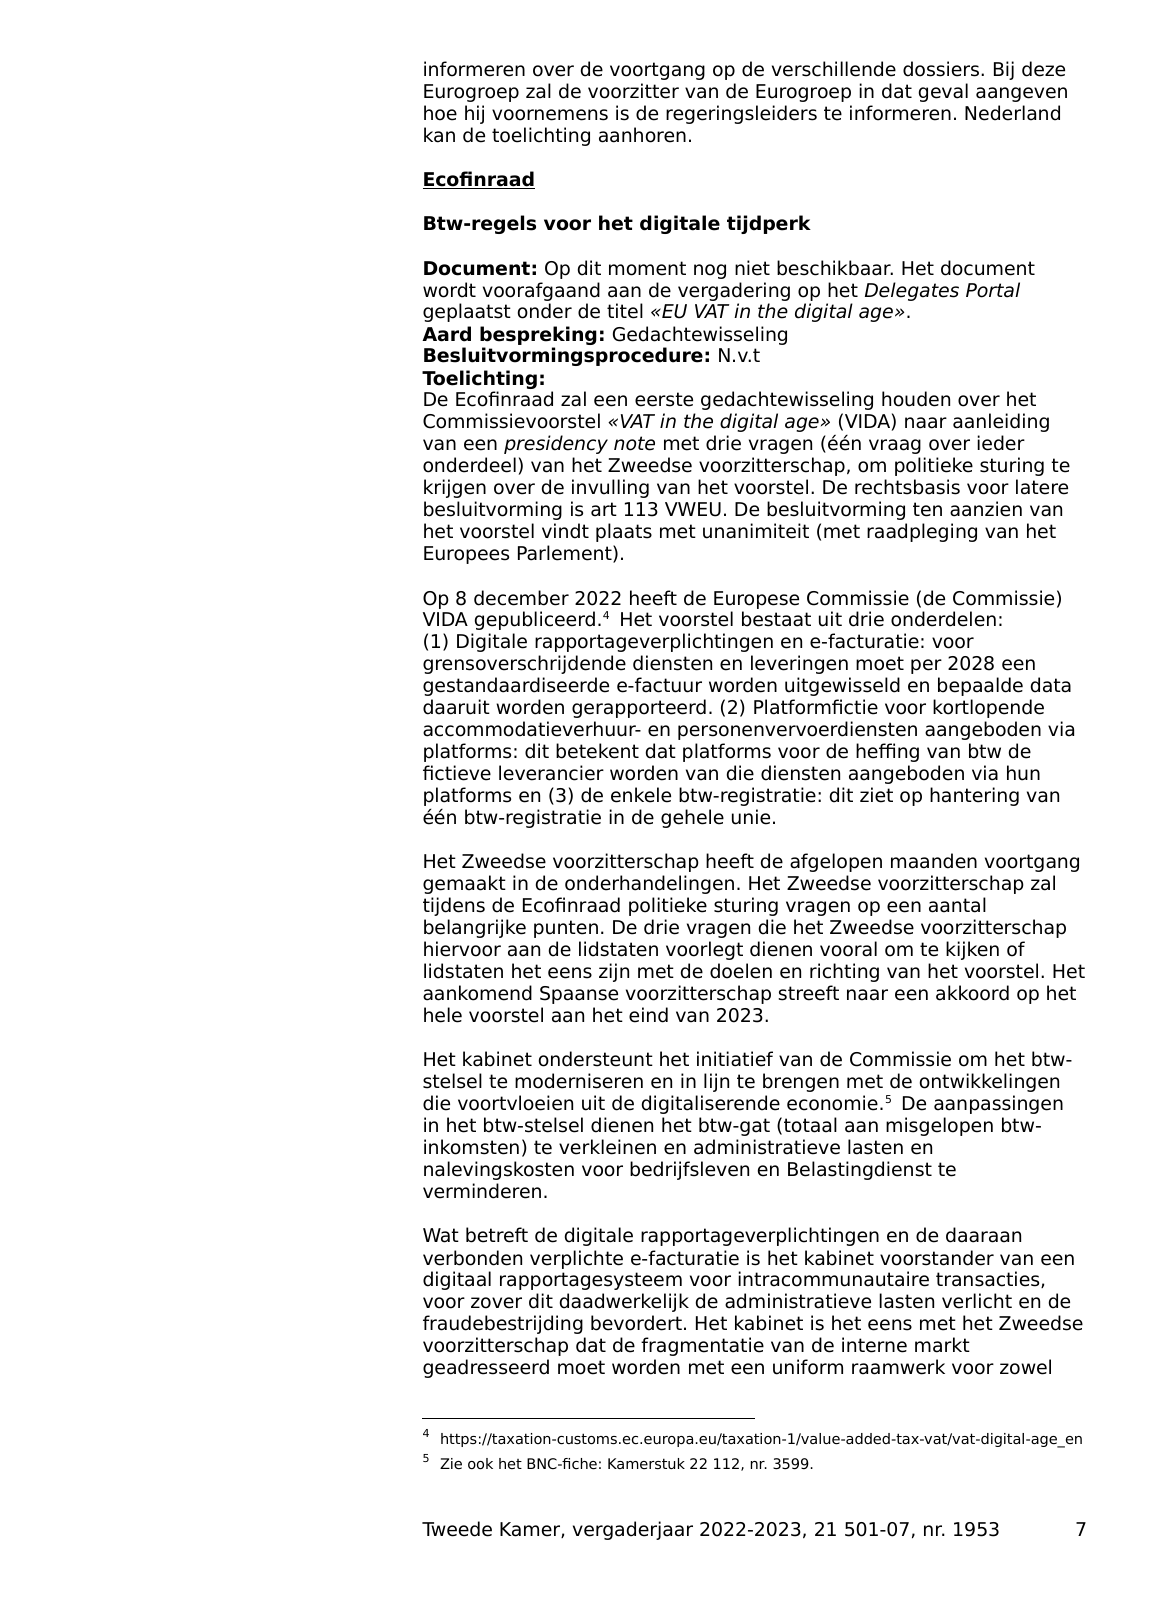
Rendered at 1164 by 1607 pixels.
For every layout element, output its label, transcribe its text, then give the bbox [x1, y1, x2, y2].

text Document: Op dit moment nog niet beschikbaar. Het document wordt voorafgaand aan de vergadering op het Delegates Portal geplaatst onder de titel «EU VAT in the digital age». [422, 257, 1087, 323]
text De Ecofinraad zal een eerste gedachtewisseling houden over het Commissievoorstel «VAT in the digital age» (VIDA) naar aanleiding van een presidency note met drie vragen (één vraag over ieder onderdeel) van het Zweedse voorzitterschap, om politieke sturing te krijgen over de invulling van het voorstel. De rechtsbasis voor latere besluitvorming is art 113 VWEU. De besluitvorming ten aanzien van het voorstel vindt plaats met unanimiteit (met raadpleging van het Europees Parlement). [422, 389, 1087, 565]
text Het kabinet ondersteunt het initiatief van de Commissie om het btw-stelsel te moderniseren en in lijn te brengen met de ontwikkelingen die voortvloeien uit de digitaliserende economie. De aanpassingen in het btw-stelsel dienen het btw-gat (totaal aan misgelopen btw-inkomsten) te verkleinen en administratieve lasten en nalevingskosten voor bedrijfsleven en Belastingdienst te verminderen. [422, 1049, 1087, 1203]
text Het Zweedse voorzitterschap heeft de afgelopen maanden voortgang gemaakt in de onderhandelingen. Het Zweedse voorzitterschap zal tijdens de Ecofinraad politieke sturing vragen op een aantal belangrijke punten. De drie vragen die het Zweedse voorzitterschap hiervoor aan de lidstaten voorlegt dienen vooral om te kijken of lidstaten het eens zijn met de doelen en richting van het voorstel. Het aankomend Spaanse voorzitterschap streeft naar een akkoord op het hele voorstel aan het eind van 2023. [422, 851, 1087, 1027]
text Besluitvormingsprocedure: N.v.t [422, 345, 1087, 367]
subtitle Btw-regels voor het digitale tijdperk [422, 213, 1087, 235]
text Zie ook het BNC-fiche: Kamerstuk 22 112, nr. 3599. [422, 1452, 1087, 1474]
text informeren over de voortgang op de verschillende dossiers. Bij deze Eurogroep zal de voorzitter van de Eurogroep in dat geval aangeven hoe hij voornemens is de regeringsleiders te informeren. Nederland kan de toelichting aanhoren. [422, 59, 1087, 147]
text Wat betreft de digitale rapportageverplichtingen en de daaraan verbonden verplichte e-facturatie is het kabinet voorstander van een digitaal rapportagesysteem voor intracommunautaire transacties, voor zover dit daadwerkelijk de administratieve lasten verlicht en de fraudebestrijding bevordert. Het kabinet is het eens met het Zweedse voorzitterschap dat de fragmentatie van de interne markt geadresseerd moet worden met een uniform raamwerk voor zowel [422, 1225, 1087, 1379]
text https://taxation-customs.ec.europa.eu/taxation-1/value-added-tax-vat/vat-digital-age_en [422, 1427, 1087, 1449]
text Op 8 december 2022 heeft de Europese Commissie (de Commissie) VIDA gepubliceerd. Het voorstel bestaat uit drie onderdelen: (1) Digitale rapportageverplichtingen en e-facturatie: voor grensoverschrijdende diensten en leveringen moet per 2028 een gestandaardiseerde e-factuur worden uitgewisseld en bepaalde data daaruit worden gerapporteerd. (2) Platformfictie voor kortlopende accommodatieverhuur- en personenvervoerdiensten aangeboden via platforms: dit betekent dat platforms voor de heffing van btw de fictieve leverancier worden van die diensten aangeboden via hun platforms en (3) de enkele btw-registratie: dit ziet op hantering van één btw-registratie in de gehele unie. [422, 587, 1087, 829]
text Toelichting: [422, 367, 1087, 389]
subtitle Ecofinraad [422, 169, 1087, 191]
text Aard bespreking: Gedachtewisseling [422, 323, 1087, 345]
